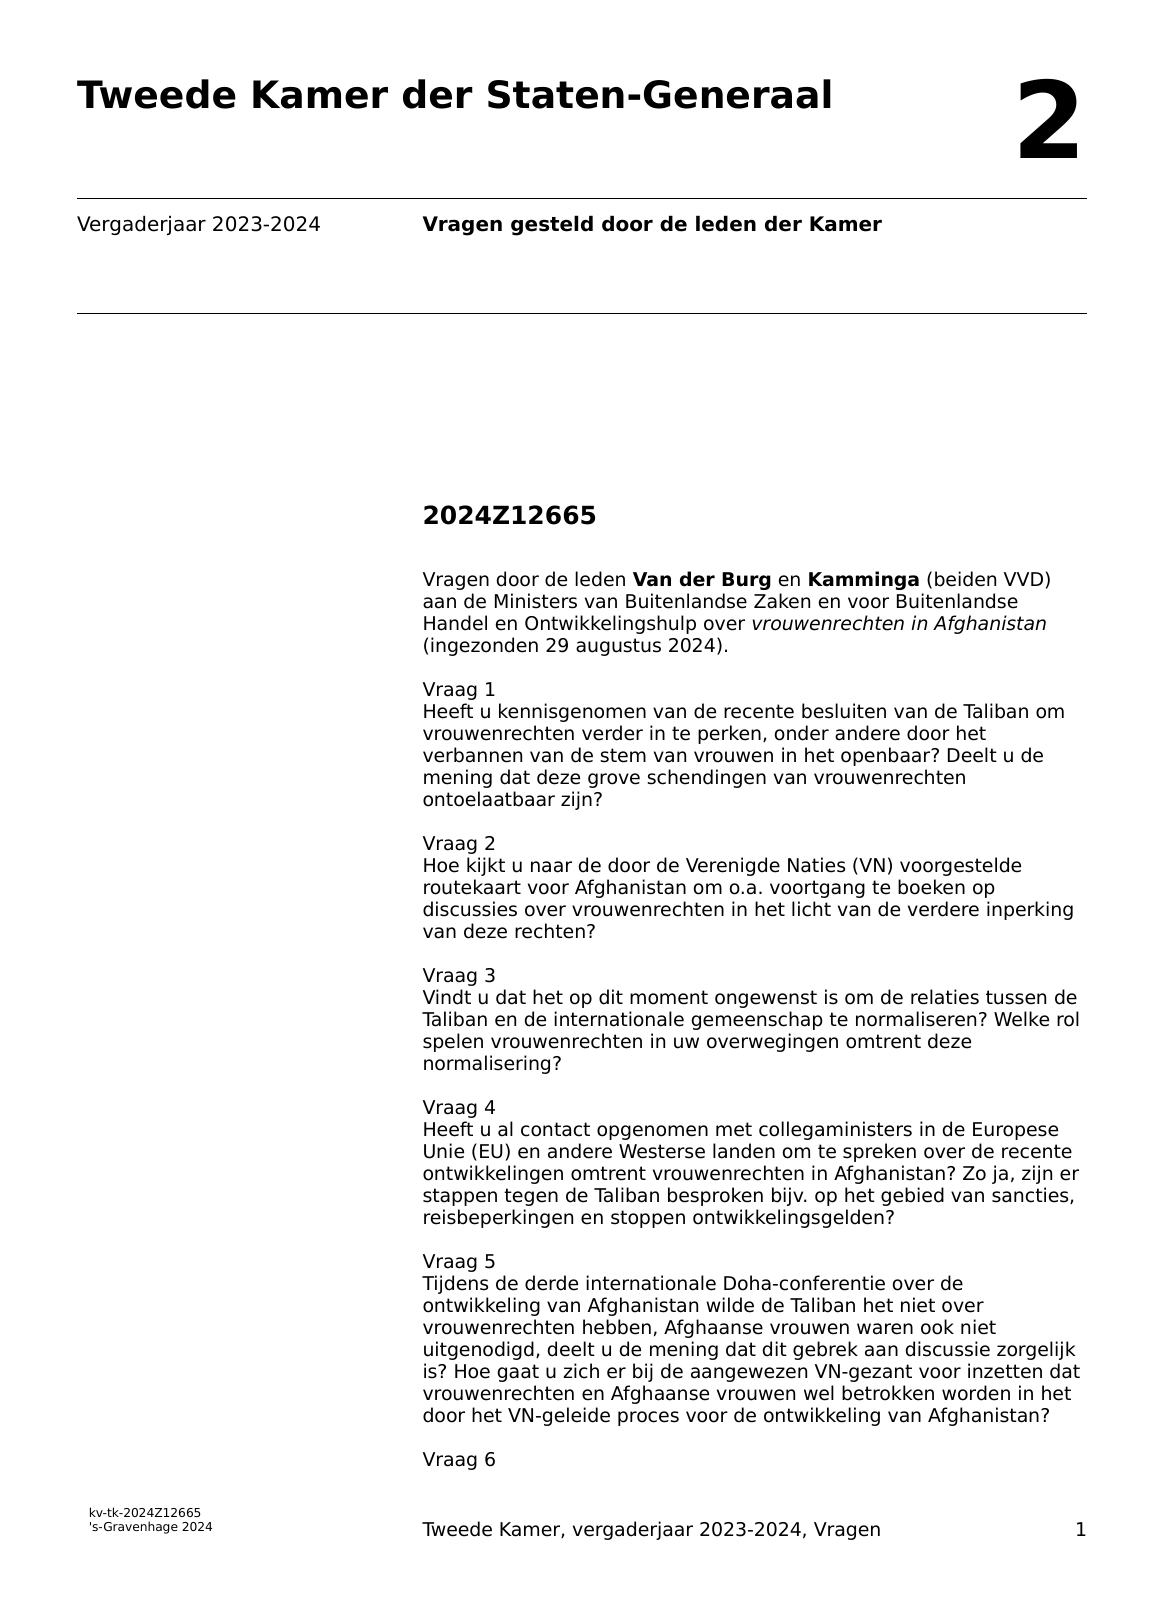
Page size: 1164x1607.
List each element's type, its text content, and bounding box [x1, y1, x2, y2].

text Vraag 6 [422, 1449, 1087, 1471]
text Heeft u al contact opgenomen met collegaministers in de Europese Unie (EU) en andere Westerse landen om te spreken over de recente ontwikkelingen omtrent vrouwenrechten in Afghanistan? Zo ja, zijn er stappen tegen de Taliban besproken bijv. op het gebied van sancties, reisbeperkingen en stoppen ontwikkelingsgelden? [422, 1119, 1087, 1229]
text Heeft u kennisgenomen van de recente besluiten van de Taliban om vrouwenrechten verder in te perken, onder andere door het verbannen van de stem van vrouwen in het openbaar? Deelt u de mening dat deze grove schendingen van vrouwenrechten ontoelaatbaar zijn? [422, 701, 1087, 811]
text Vraag 3 [422, 965, 1087, 987]
text Vragen door de leden Van der Burg en Kamminga (beiden VVD) aan de Ministers van Buitenlandse Zaken en voor Buitenlandse Handel en Ontwikkelingshulp over vrouwenrechten in Afghanistan (ingezonden 29 augustus 2024). [422, 569, 1087, 657]
text Hoe kijkt u naar de door de Verenigde Naties (VN) voorgestelde routekaart voor Afghanistan om o.a. voortgang te boeken op discussies over vrouwenrechten in het licht van de verdere inperking van deze rechten? [422, 855, 1087, 943]
text Vindt u dat het op dit moment ongewenst is om de relaties tussen de Taliban en de internationale gemeenschap te normaliseren? Welke rol spelen vrouwenrechten in uw overwegingen omtrent deze normalisering? [422, 987, 1087, 1075]
text kv-tk-2024Z12665 [88, 1506, 323, 1520]
text Vraag 4 [422, 1097, 1087, 1119]
text Tijdens de derde internationale Doha-conferentie over de ontwikkeling van Afghanistan wilde de Taliban het niet over vrouwenrechten hebben, Afghaanse vrouwen waren ook niet uitgenodigd, deelt u de mening dat dit gebrek aan discussie zorgelijk is? Hoe gaat u zich er bij de aangewezen VN-gezant voor inzetten dat vrouwenrechten en Afghaanse vrouwen wel betrokken worden in het door het VN-geleide proces voor de ontwikkeling van Afghanistan? [422, 1273, 1087, 1427]
table_cell Vergaderjaar 2023-2024 [77, 199, 422, 313]
table_cell Vragen gesteld door de leden der Kamer [422, 199, 1087, 313]
table_header 2 [886, 59, 1087, 198]
text Vraag 1 [422, 679, 1087, 701]
table_header Tweede Kamer der Staten-Generaal [77, 59, 886, 198]
text Vraag 5 [422, 1251, 1087, 1273]
text 2024Z12665 [422, 501, 1087, 531]
text Vraag 2 [422, 833, 1087, 855]
text 's-Gravenhage 2024 [88, 1520, 323, 1534]
